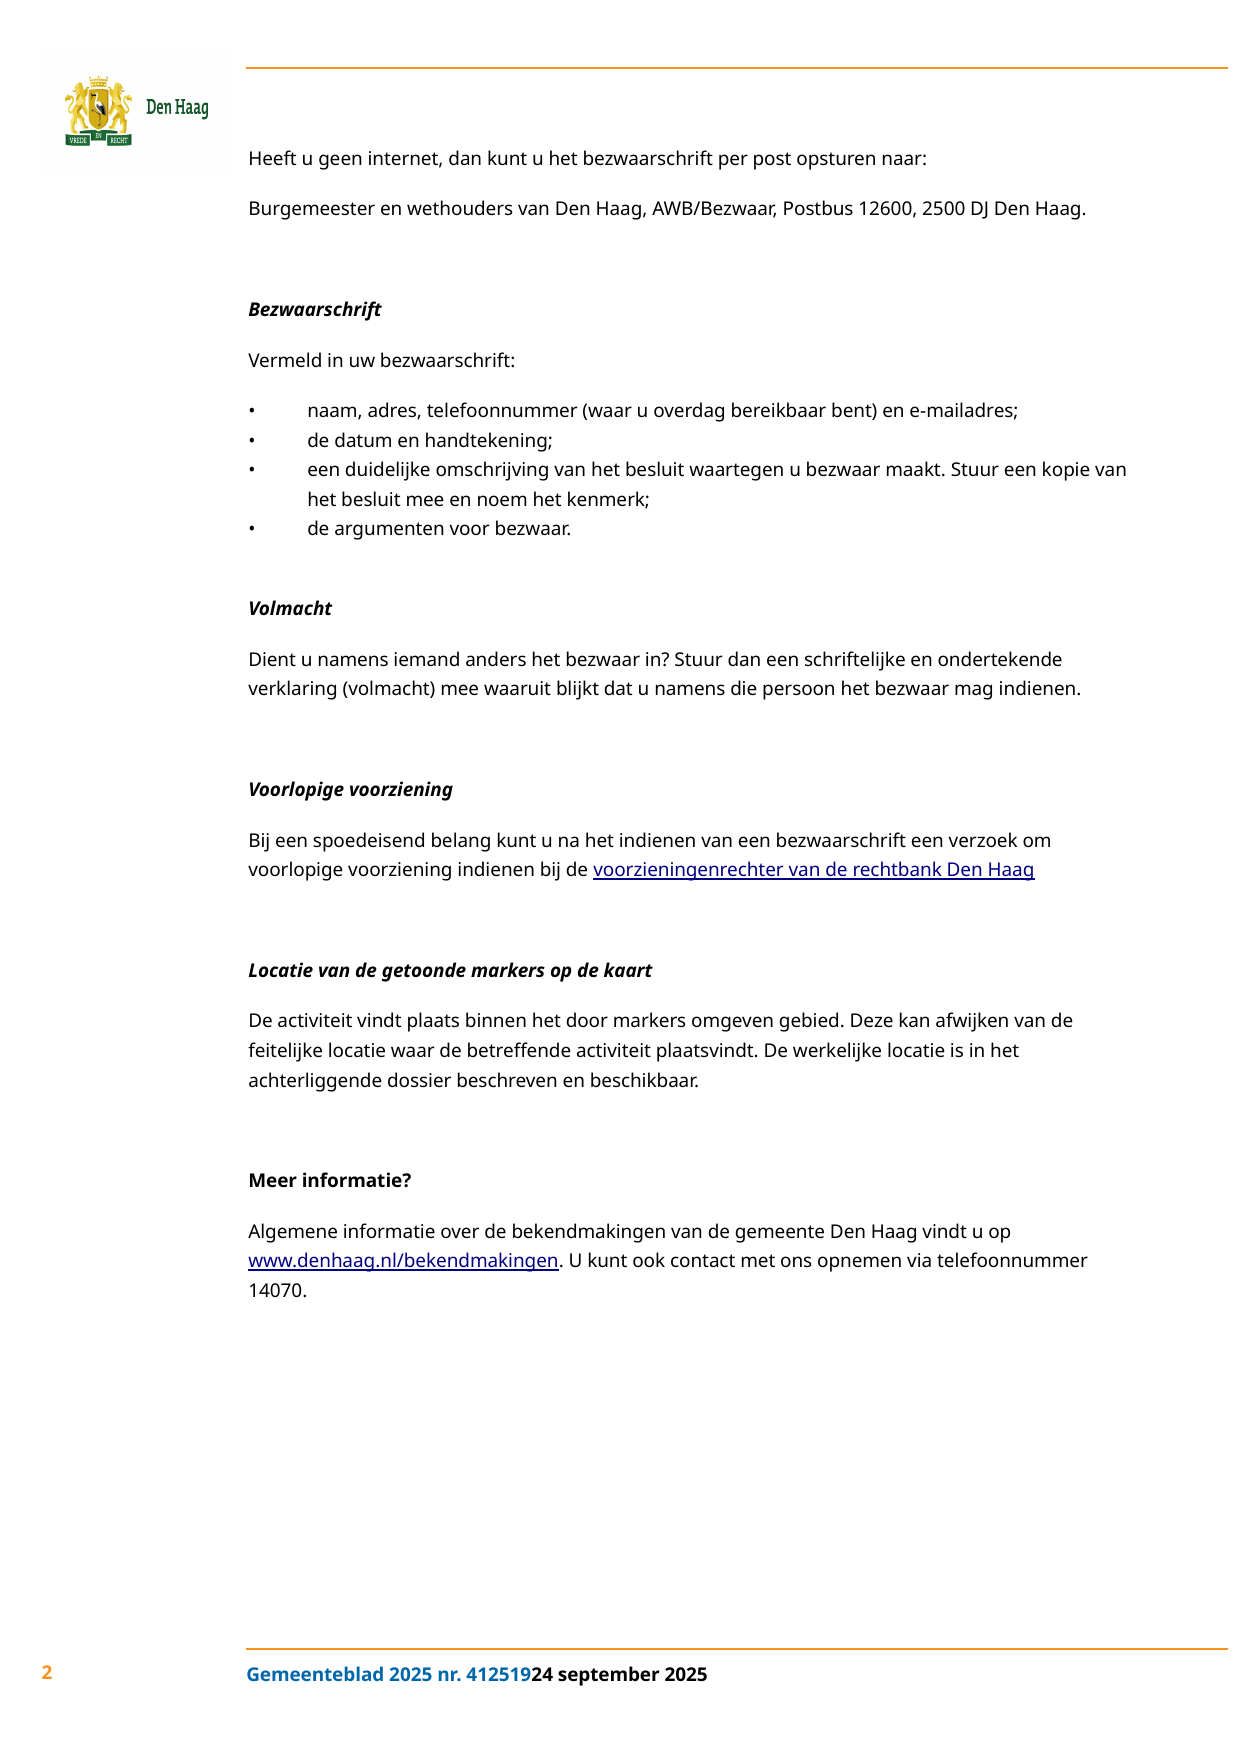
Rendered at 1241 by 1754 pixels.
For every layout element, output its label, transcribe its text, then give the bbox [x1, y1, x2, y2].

text Burgemeester en wethouders van Den Haag, AWB/Bezwaar, Postbus 12600, 2500 DJ Den Haag. [248, 196, 1152, 221]
list een duidelijke omschrijving van het besluit waartegen u bezwaar maakt. Stuur een kopie van het besluit mee en noem het kenmerk; [248, 456, 1152, 512]
picture [41, 47, 231, 172]
text Voorlopige voorziening [248, 776, 1152, 802]
text Locatie van de getoonde markers op de kaart [248, 957, 1152, 983]
text Meer informatie? [248, 1168, 1152, 1193]
text Vermeld in uw bezwaarschrift: [248, 347, 1152, 373]
text Bezwaarschrift [248, 296, 1152, 322]
text Bij een spoedeisend belang kunt u na het indienen van een bezwaarschrift een verzoek om voorlopige voorziening indienen bij de voorzieningenrechter van de rechtbank Den Haag [248, 827, 1152, 882]
text Volmacht [248, 596, 1152, 621]
list naam, adres, telefoonnummer (waar u overdag bereikbaar bent) en e-mailadres; [248, 397, 1152, 423]
list de argumenten voor bezwaar. [248, 516, 1152, 541]
text Heeft u geen internet, dan kunt u het bezwaarschrift per post opsturen naar: [248, 145, 1152, 171]
list de datum en handtekening; [248, 427, 1152, 453]
text Dient u namens iemand anders het bezwaar in? Stuur dan een schriftelijke en ondertekende verklaring (volmacht) mee waaruit blijkt dat u namens die persoon het bezwaar mag indienen. [248, 646, 1152, 701]
text Algemene informatie over de bekendmakingen van de gemeente Den Haag vindt u op www.denhaag.nl/bekendmakingen. U kunt ook contact met ons opnemen via telefoonnummer 14070. [248, 1218, 1152, 1303]
text De activiteit vindt plaats binnen het door markers omgeven gebied. Deze kan afwijken van de feitelijke locatie waar de betreffende activiteit plaatsvindt. De werkelijke locatie is in het achterliggende dossier beschreven en beschikbaar. [248, 1008, 1152, 1093]
